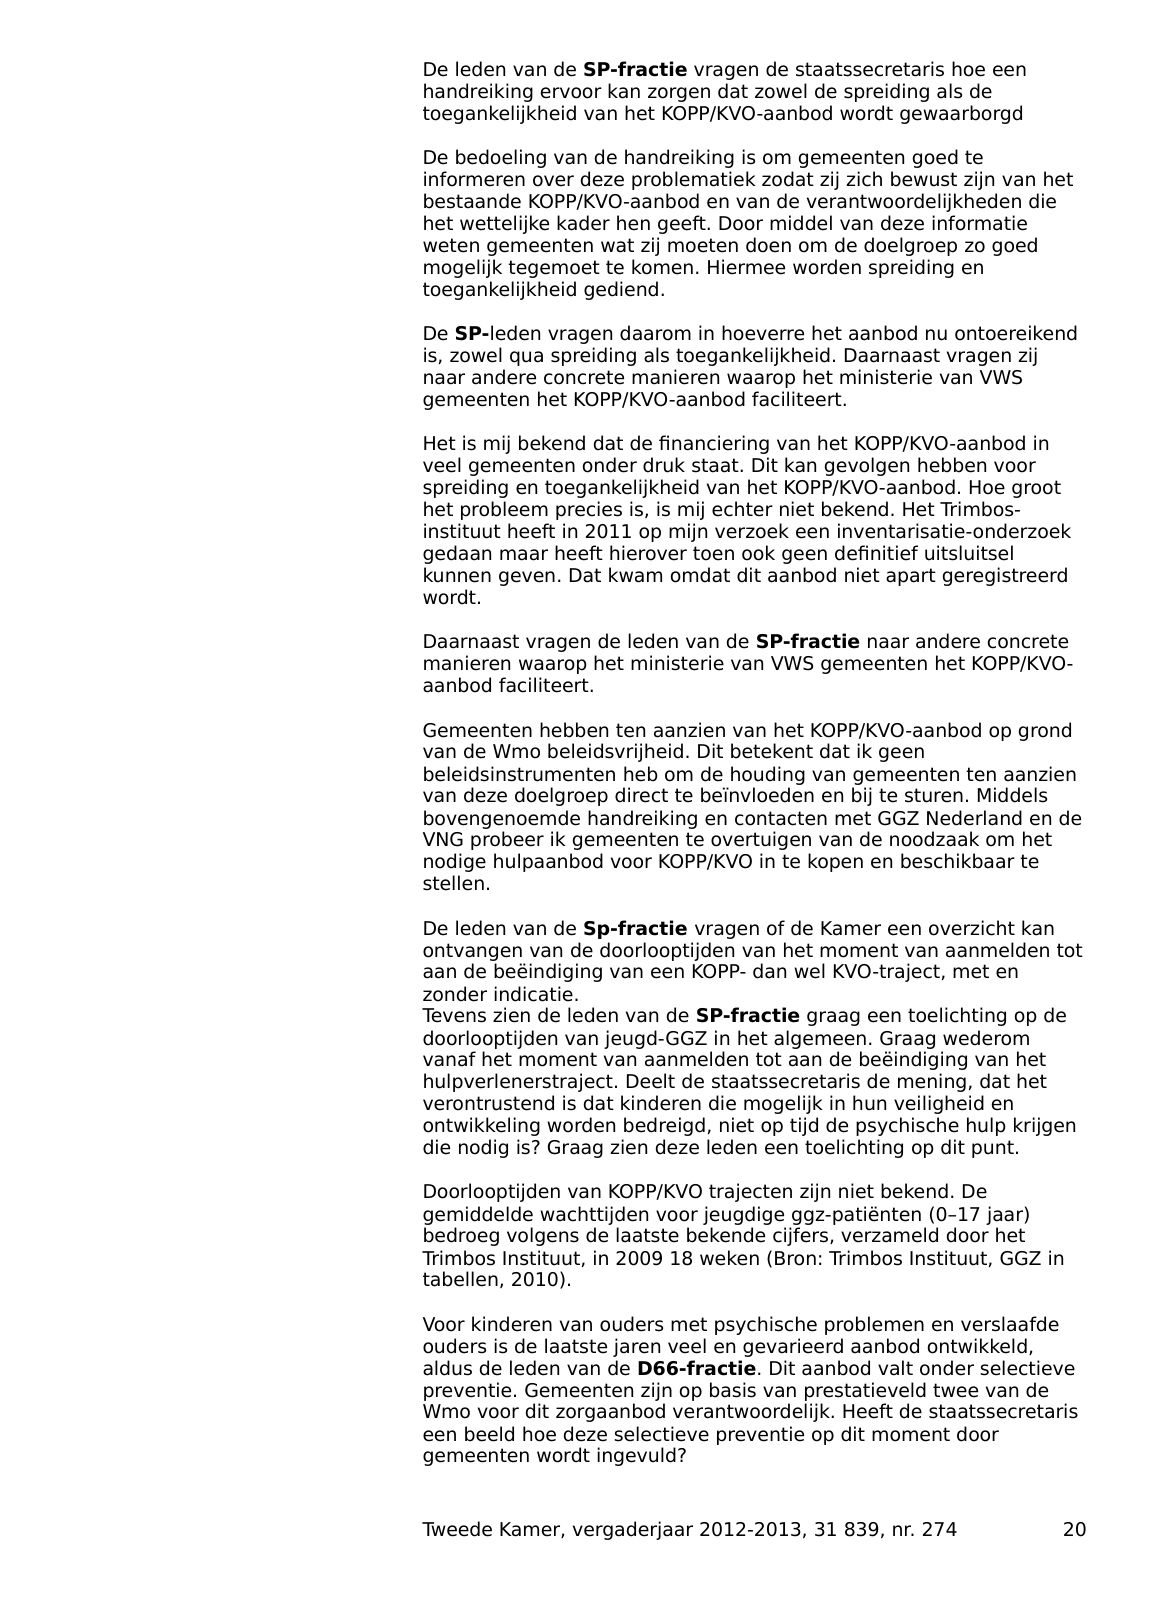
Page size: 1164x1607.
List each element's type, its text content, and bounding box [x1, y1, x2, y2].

text Voor kinderen van ouders met psychische problemen en verslaafde ouders is de laatste jaren veel en gevarieerd aanbod ontwikkeld, aldus de leden van de D66-fractie. Dit aanbod valt onder selectieve preventie. Gemeenten zijn op basis van prestatieveld twee van de Wmo voor dit zorgaanbod verantwoordelijk. Heeft de staatssecretaris een beeld hoe deze selectieve preventie op dit moment door gemeenten wordt ingevuld? [422, 1313, 1087, 1467]
text Gemeenten hebben ten aanzien van het KOPP/KVO-aanbod op grond van de Wmo beleidsvrijheid. Dit betekent dat ik geen beleidsinstrumenten heb om de houding van gemeenten ten aanzien van deze doelgroep direct te beïnvloeden en bij te sturen. Middels bovengenoemde handreiking en contacten met GGZ Nederland en de VNG probeer ik gemeenten te overtuigen van de noodzaak om het nodige hulpaanbod voor KOPP/KVO in te kopen en beschikbaar te stellen. [422, 719, 1087, 895]
text De bedoeling van de handreiking is om gemeenten goed te informeren over deze problematiek zodat zij zich bewust zijn van het bestaande KOPP/KVO-aanbod en van de verantwoordelijkheden die het wettelijke kader hen geeft. Door middel van deze informatie weten gemeenten wat zij moeten doen om de doelgroep zo goed mogelijk tegemoet te komen. Hiermee worden spreiding en toegankelijkheid gediend. [422, 147, 1087, 301]
text Doorlooptijden van KOPP/KVO trajecten zijn niet bekend. De gemiddelde wachttijden voor jeugdige ggz-patiënten (0–17 jaar) bedroeg volgens de laatste bekende cijfers, verzameld door het Trimbos Instituut, in 2009 18 weken (Bron: Trimbos Instituut, GGZ in tabellen, 2010). [422, 1181, 1087, 1291]
text De SP-leden vragen daarom in hoeverre het aanbod nu ontoereikend is, zowel qua spreiding als toegankelijkheid. Daarnaast vragen zij naar andere concrete manieren waarop het ministerie van VWS gemeenten het KOPP/KVO-aanbod faciliteert. [422, 323, 1087, 411]
text Het is mij bekend dat de financiering van het KOPP/KVO-aanbod in veel gemeenten onder druk staat. Dit kan gevolgen hebben voor spreiding en toegankelijkheid van het KOPP/KVO-aanbod. Hoe groot het probleem precies is, is mij echter niet bekend. Het Trimbos-instituut heeft in 2011 op mijn verzoek een inventarisatie-onderzoek gedaan maar heeft hierover toen ook geen definitief uitsluitsel kunnen geven. Dat kwam omdat dit aanbod niet apart geregistreerd wordt. [422, 433, 1087, 609]
text De leden van de Sp-fractie vragen of de Kamer een overzicht kan ontvangen van de doorlooptijden van het moment van aanmelden tot aan de beëindiging van een KOPP- dan wel KVO-traject, met en zonder indicatie. [422, 917, 1087, 1005]
text Daarnaast vragen de leden van de SP-fractie naar andere concrete manieren waarop het ministerie van VWS gemeenten het KOPP/KVO-aanbod faciliteert. [422, 631, 1087, 697]
text Tevens zien de leden van de SP-fractie graag een toelichting op de doorlooptijden van jeugd-GGZ in het algemeen. Graag wederom vanaf het moment van aanmelden tot aan de beëindiging van het hulpverlenerstraject. Deelt de staatssecretaris de mening, dat het verontrustend is dat kinderen die mogelijk in hun veiligheid en ontwikkeling worden bedreigd, niet op tijd de psychische hulp krijgen die nodig is? Graag zien deze leden een toelichting op dit punt. [422, 1005, 1087, 1159]
text De leden van de SP-fractie vragen de staatssecretaris hoe een handreiking ervoor kan zorgen dat zowel de spreiding als de toegankelijkheid van het KOPP/KVO-aanbod wordt gewaarborgd [422, 59, 1087, 125]
